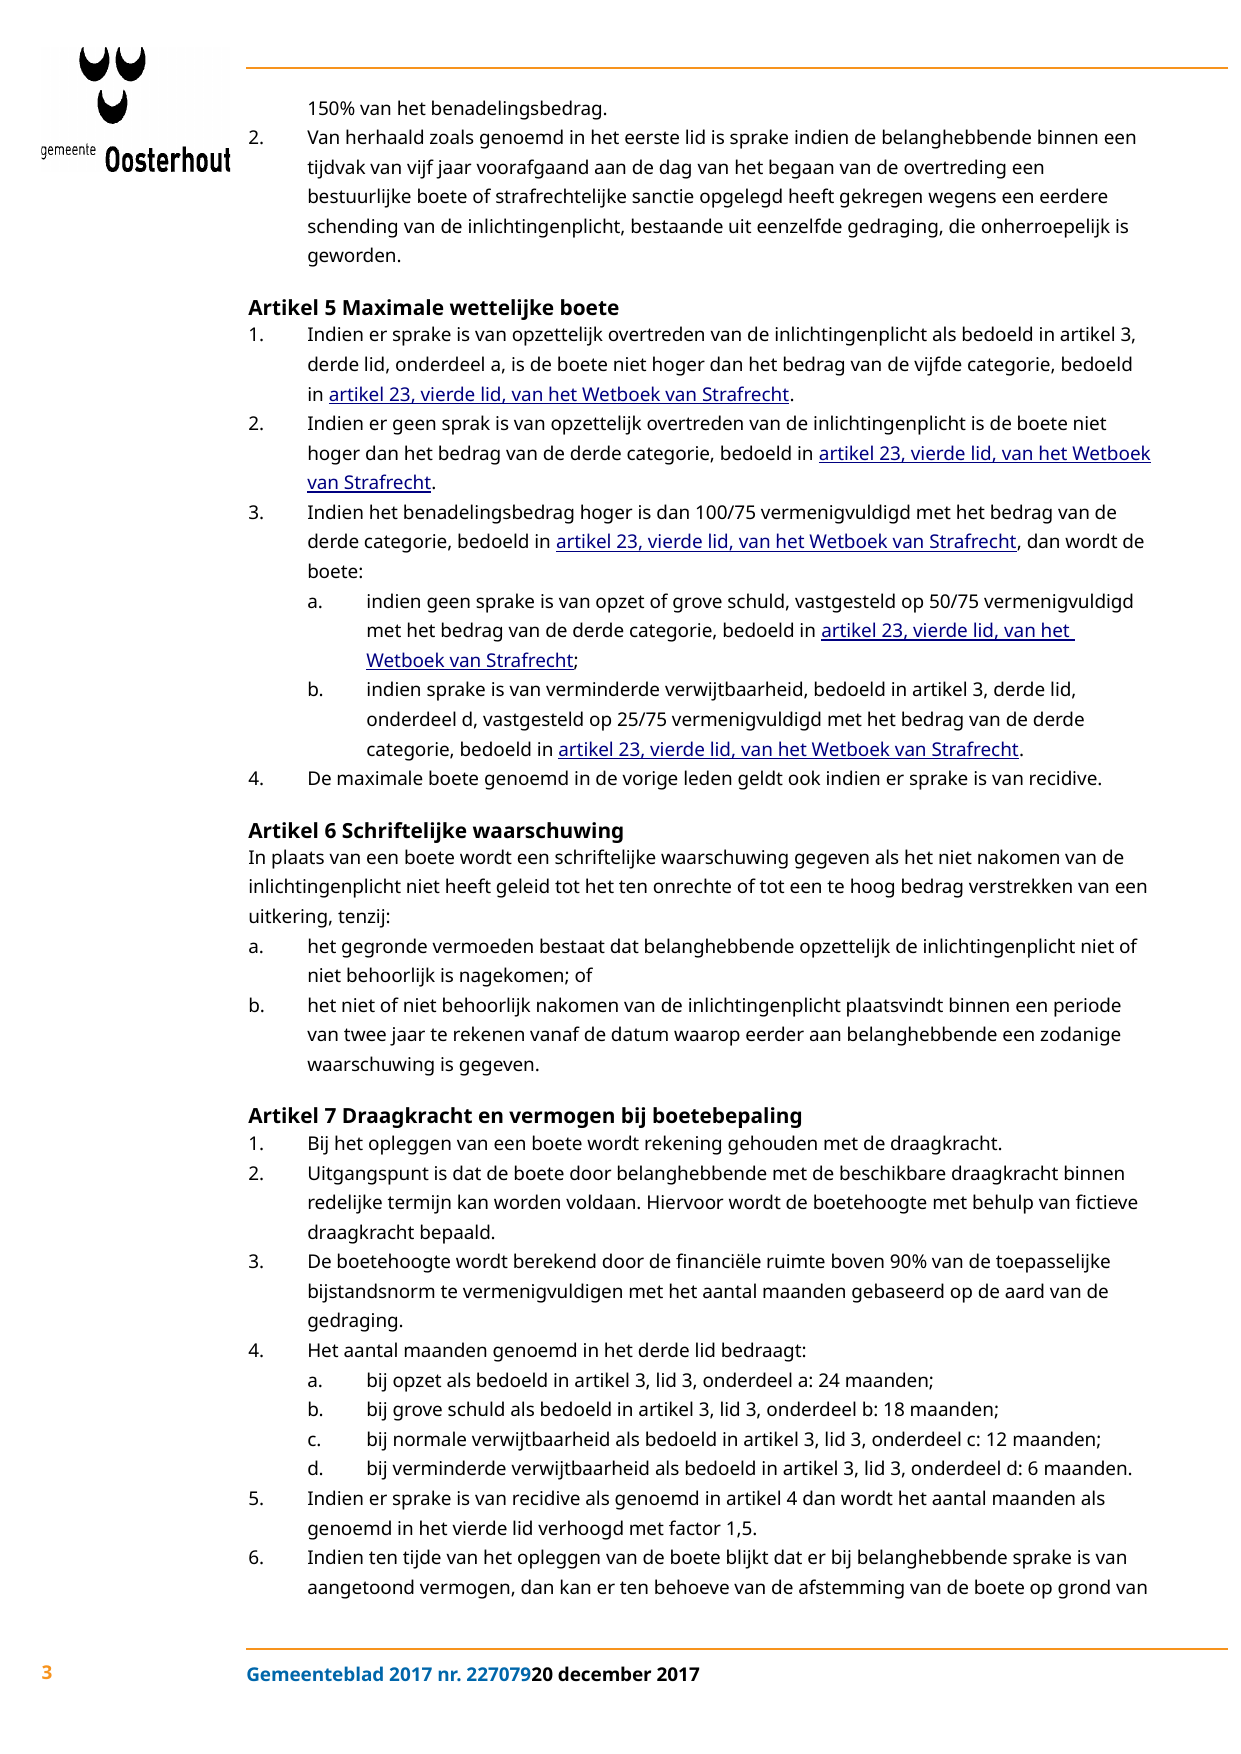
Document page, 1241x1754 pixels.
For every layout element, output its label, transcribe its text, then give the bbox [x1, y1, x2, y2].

list Indien er sprake is van recidive als genoemd in artikel 4 dan wordt het aantal maanden als genoemd in het vierde lid verhoogd met factor 1,5. [248, 1485, 1152, 1540]
list Uitgangspunt is dat de boete door belanghebbende met de beschikbare draagkracht binnen redelijke termijn kan worden voldaan. Hiervoor wordt de boetehoogte met behulp van fictieve draagkracht bepaald. [248, 1160, 1152, 1244]
list Indien er sprake is van opzettelijk overtreden van de inlichtingenplicht als bedoeld in artikel 3, derde lid, onderdeel a, is de boete niet hoger dan het bedrag van de vijfde categorie, bedoeld in artikel 23, vierde lid, van het Wetboek van Strafrecht. [248, 322, 1152, 406]
list indien sprake is van verminderde verwijtbaarheid, bedoeld in artikel 3, derde lid, onderdeel d, vastgesteld op 25/75 vermenigvuldigd met het bedrag van de derde categorie, bedoeld in artikel 23, vierde lid, van het Wetboek van Strafrecht. [307, 677, 1152, 761]
list Van herhaald zoals genoemd in het eerste lid is sprake indien de belanghebbende binnen een tijdvak van vijf jaar voorafgaand aan de dag van het begaan van de overtreding een bestuurlijke boete of strafrechtelijke sanctie opgelegd heeft gekregen wegens een eerdere schending van de inlichtingenplicht, bestaande uit eenzelfde gedraging, die onherroepelijk is geworden. [248, 124, 1152, 268]
list De maximale boete genoemd in de vorige leden geldt ook indien er sprake is van recidive. [248, 765, 1152, 791]
text Artikel 5 Maximale wettelijke boete [248, 293, 1152, 322]
list bij normale verwijtbaarheid als bedoeld in artikel 3, lid 3, onderdeel c: 12 maanden; [307, 1426, 1152, 1452]
list Indien ten tijde van het opleggen van de boete blijkt dat er bij belanghebbende sprake is van aangetoond vermogen, dan kan er ten behoeve van de afstemming van de boete op grond van [248, 1544, 1152, 1599]
list indien geen sprake is van opzet of grove schuld, vastgesteld op 50/75 vermenigvuldigd met het bedrag van de derde categorie, bedoeld in artikel 23, vierde lid, van het Wetboek van Strafrecht; [307, 588, 1152, 673]
text Artikel 7 Draagkracht en vermogen bij boetebepaling [248, 1102, 1152, 1130]
list Het aantal maanden genoemd in het derde lid bedraagt: [248, 1337, 1152, 1363]
list Indien het benadelingsbedrag hoger is dan 100/75 vermenigvuldigd met het bedrag van de derde categorie, bedoeld in artikel 23, vierde lid, van het Wetboek van Strafrecht, dan wordt de boete: [248, 499, 1152, 584]
text Artikel 6 Schriftelijke waarschuwing [248, 816, 1152, 844]
picture [41, 47, 231, 172]
list 150% van het benadelingsbedrag. [248, 95, 1152, 121]
list het gegronde vermoeden bestaat dat belanghebbende opzettelijk de inlichtingenplicht niet of niet behoorlijk is nagekomen; of [248, 933, 1152, 988]
list bij grove schuld als bedoeld in artikel 3, lid 3, onderdeel b: 18 maanden; [307, 1396, 1152, 1422]
list bij verminderde verwijtbaarheid als bedoeld in artikel 3, lid 3, onderdeel d: 6 maanden. [307, 1456, 1152, 1481]
list Bij het opleggen van een boete wordt rekening gehouden met de draagkracht. [248, 1130, 1152, 1156]
list Indien er geen sprak is van opzettelijk overtreden van de inlichtingenplicht is de boete niet hoger dan het bedrag van de derde categorie, bedoeld in artikel 23, vierde lid, van het Wetboek van Strafrecht. [248, 410, 1152, 495]
list De boetehoogte wordt berekend door de financiële ruimte boven 90% van de toepasselijke bijstandsnorm te vermenigvuldigen met het aantal maanden gebaseerd op de aard van de gedraging. [248, 1248, 1152, 1333]
text In plaats van een boete wordt een schriftelijke waarschuwing gegeven als het niet nakomen van de inlichtingenplicht niet heeft geleid tot het ten onrechte of tot een te hoog bedrag verstrekken van een uitkering, tenzij: [248, 844, 1152, 929]
list het niet of niet behoorlijk nakomen van de inlichtingenplicht plaatsvindt binnen een periode van twee jaar te rekenen vanaf de datum waarop eerder aan belanghebbende een zodanige waarschuwing is gegeven. [248, 992, 1152, 1077]
list bij opzet als bedoeld in artikel 3, lid 3, onderdeel a: 24 maanden; [307, 1367, 1152, 1392]
